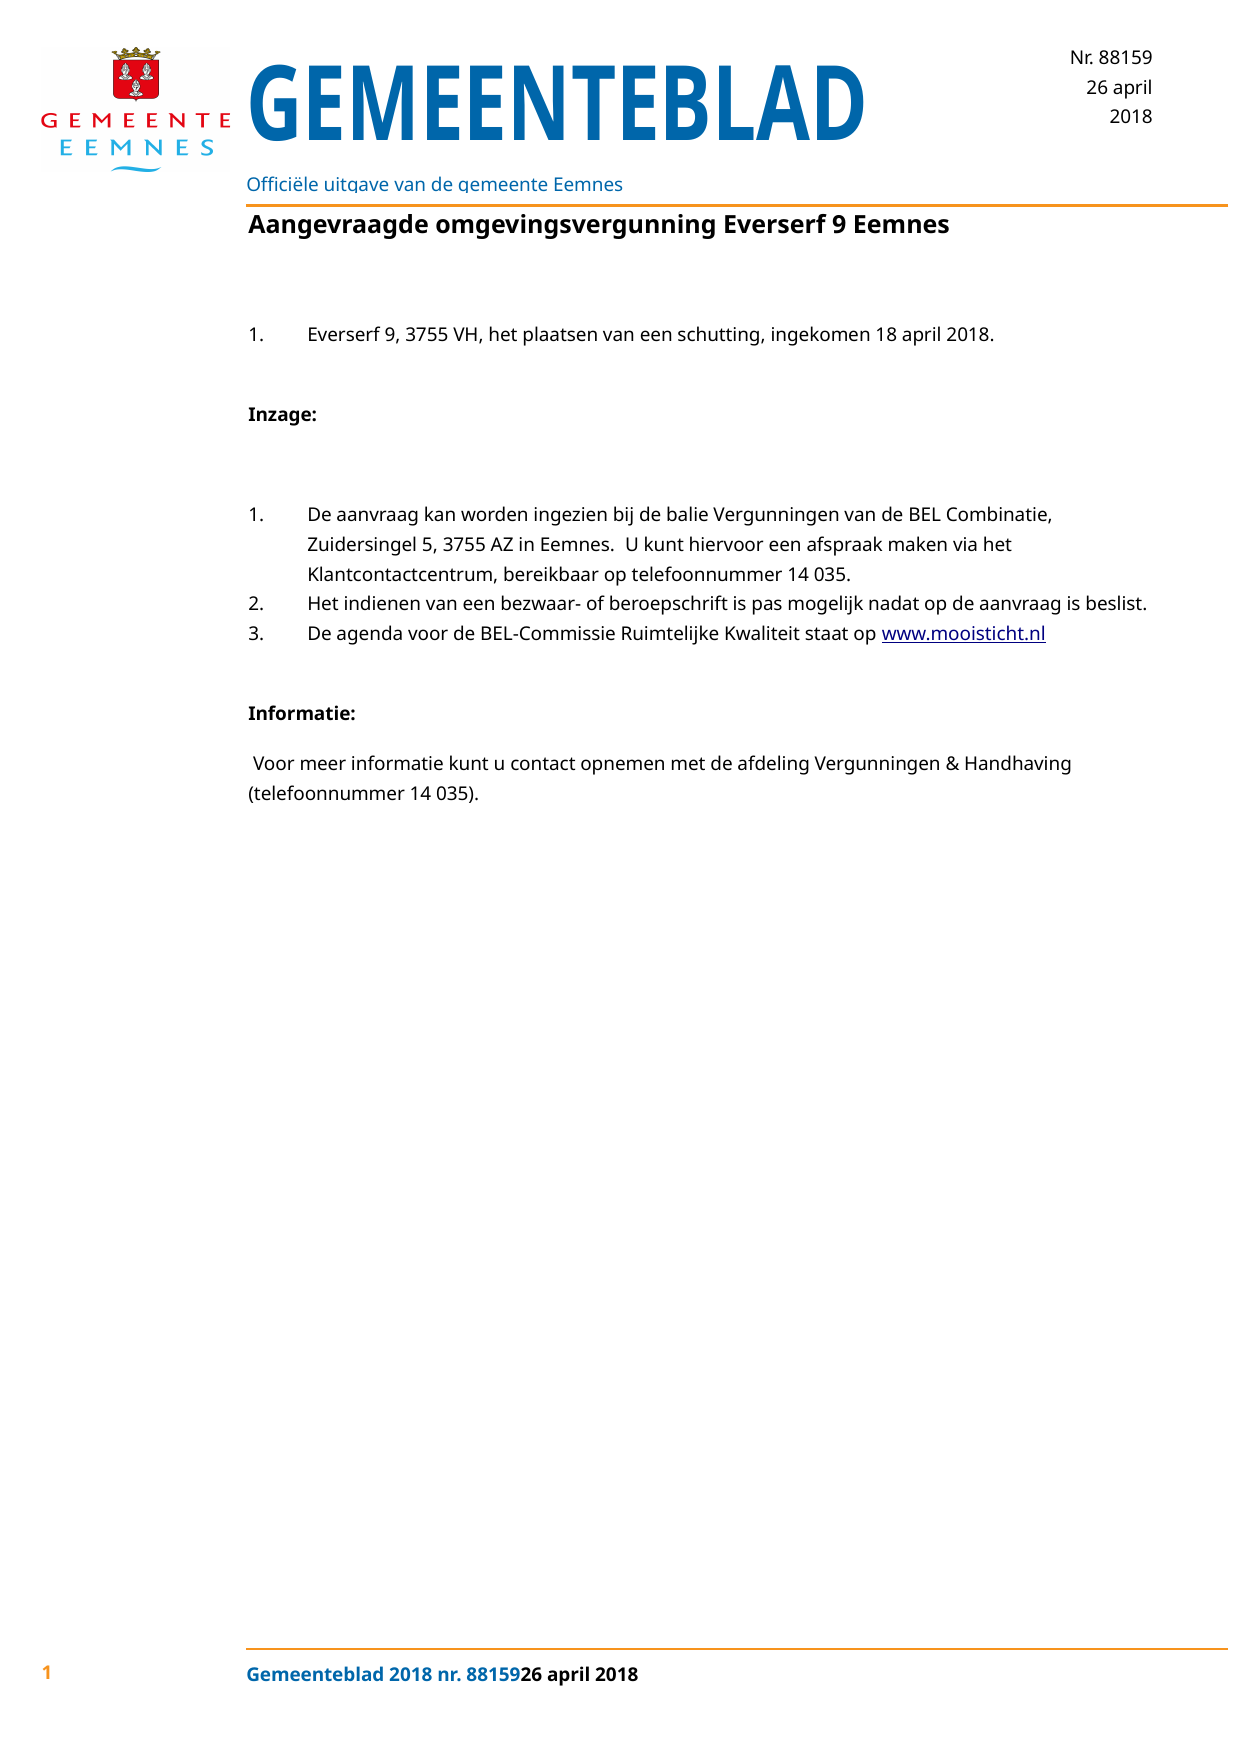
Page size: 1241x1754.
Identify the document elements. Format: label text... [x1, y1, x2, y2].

list Het indienen van een bezwaar- of beroepschrift is pas mogelijk nadat op de aanvraag is beslist. [248, 590, 1152, 616]
list De agenda voor de BEL-Commissie Ruimtelijke Kwaliteit staat op www.mooisticht.nl [248, 620, 1152, 646]
picture [41, 47, 231, 172]
text Informatie: [248, 700, 1152, 726]
list Everserf 9, 3755 VH, het plaatsen van een schutting, ingekomen 18 april 2018. [248, 321, 1152, 346]
text Voor meer informatie kunt u contact opnemen met de afdeling Vergunningen & Handhaving (telefoonnummer 14 035). [248, 750, 1152, 806]
text Aangevraagde omgevingsvergunning Everserf 9 Eemnes [248, 207, 1152, 241]
list De aanvraag kan worden ingezien bij de balie Vergunningen van de BEL Combinatie, Zuidersingel 5, 3755 AZ in Eemnes. U kunt hiervoor een afspraak maken via het Klantcontactcentrum, bereikbaar op telefoonnummer 14 035. [248, 502, 1152, 586]
text Inzage: [248, 401, 1152, 426]
